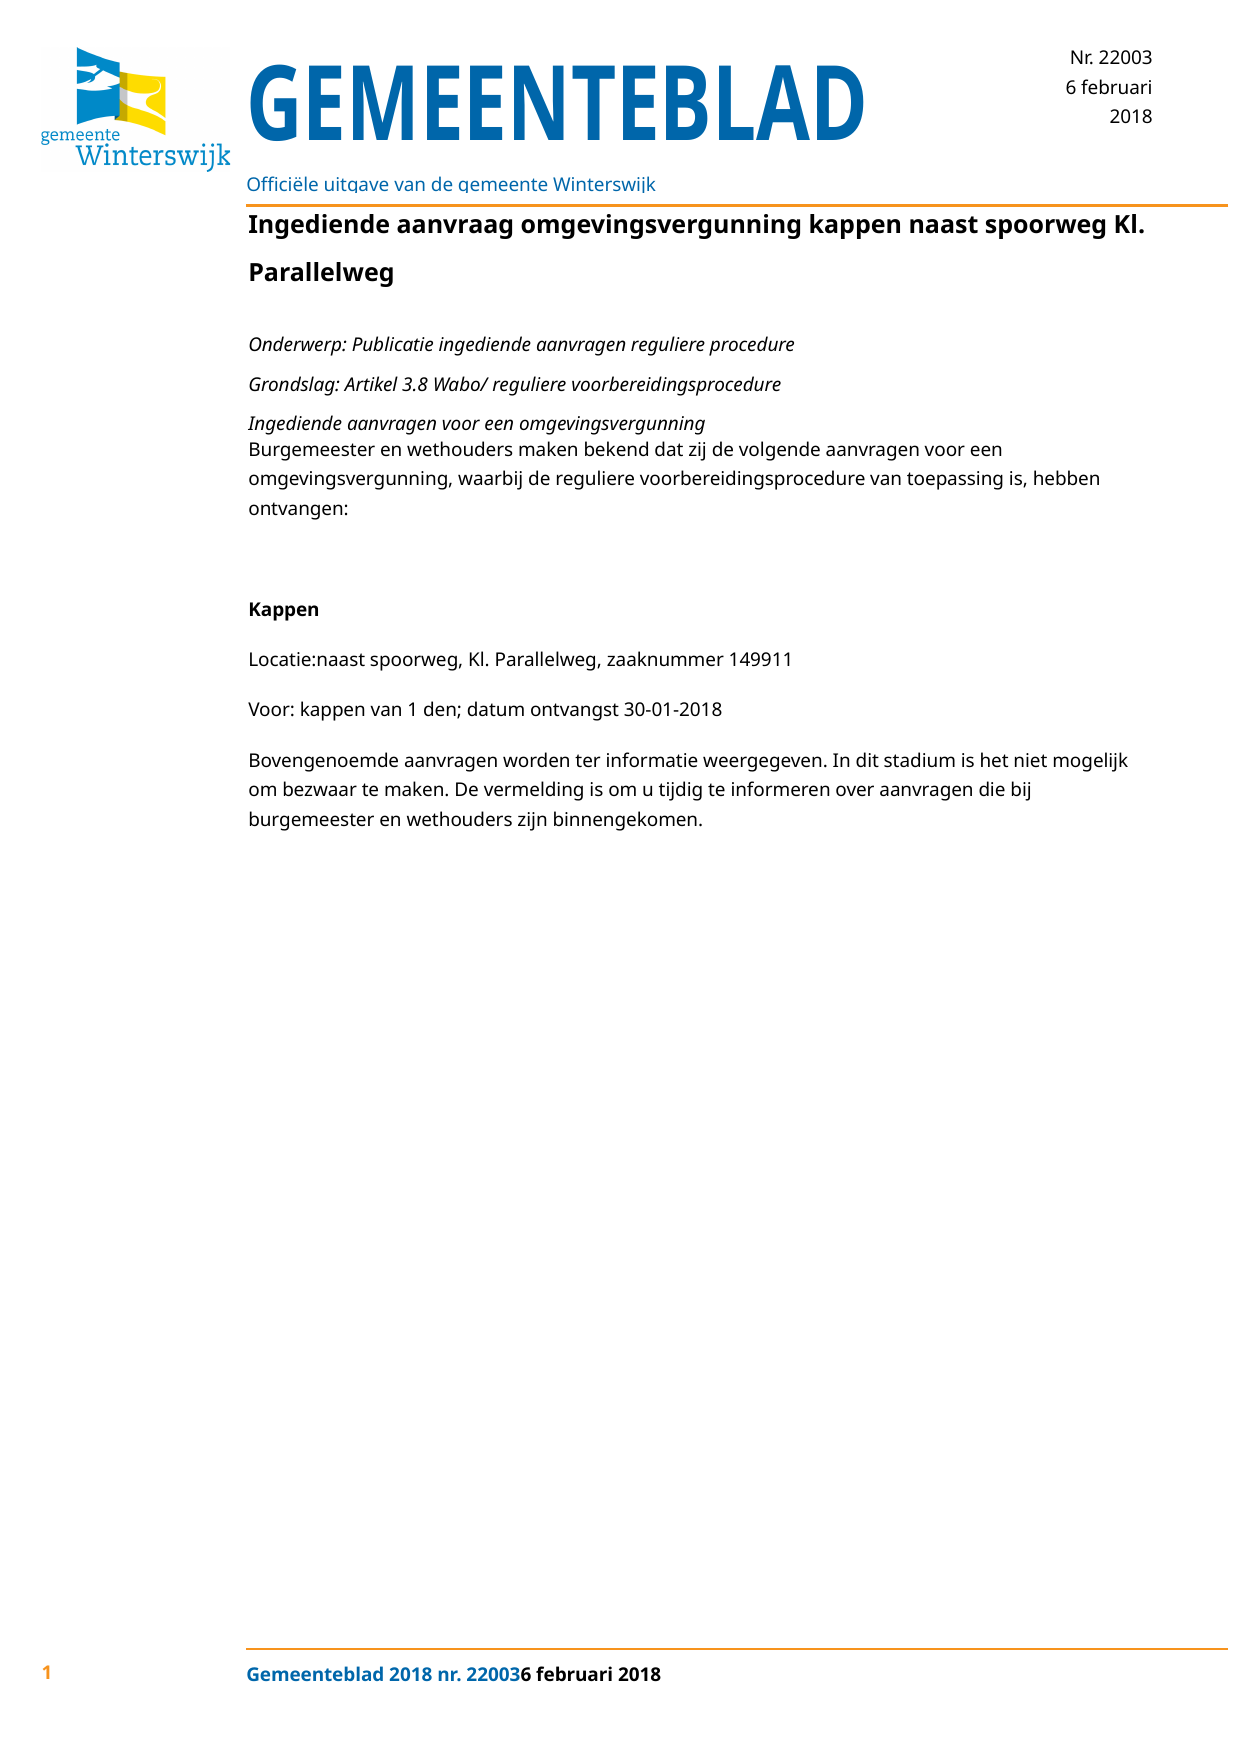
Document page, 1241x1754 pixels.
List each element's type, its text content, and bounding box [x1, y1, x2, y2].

text Voor: kappen van 1 den; datum ontvangst 30-01-2018 [248, 697, 1152, 722]
picture [41, 47, 231, 172]
text Onderwerp: Publicatie ingediende aanvragen reguliere procedure [248, 331, 1152, 357]
text Kappen [248, 596, 1152, 621]
text Bovengenoemde aanvragen worden ter informatie weergegeven. In dit stadium is het niet mogelijk om bezwaar te maken. De vermelding is om u tijdig te informeren over aanvragen die bij burgemeester en wethouders zijn binnengekomen. [248, 747, 1152, 832]
picture [225, 153, 231, 162]
text Ingediende aanvragen voor een omgevingsvergunning [248, 410, 1152, 436]
text Burgemeester en wethouders maken bekend dat zij de volgende aanvragen voor een omgevingsvergunning, waarbij de reguliere voorbereidingsprocedure van toepassing is, hebben ontvangen: [248, 436, 1152, 521]
text Ingediende aanvraag omgevingsvergunning kappen naast spoorweg Kl. Parallelweg [248, 207, 1152, 288]
text Grondslag: Artikel 3.8 Wabo/ reguliere voorbereidingsprocedure [248, 371, 1152, 396]
text Locatie:naast spoorweg, Kl. Parallelweg, zaaknummer 149911 [248, 646, 1152, 672]
